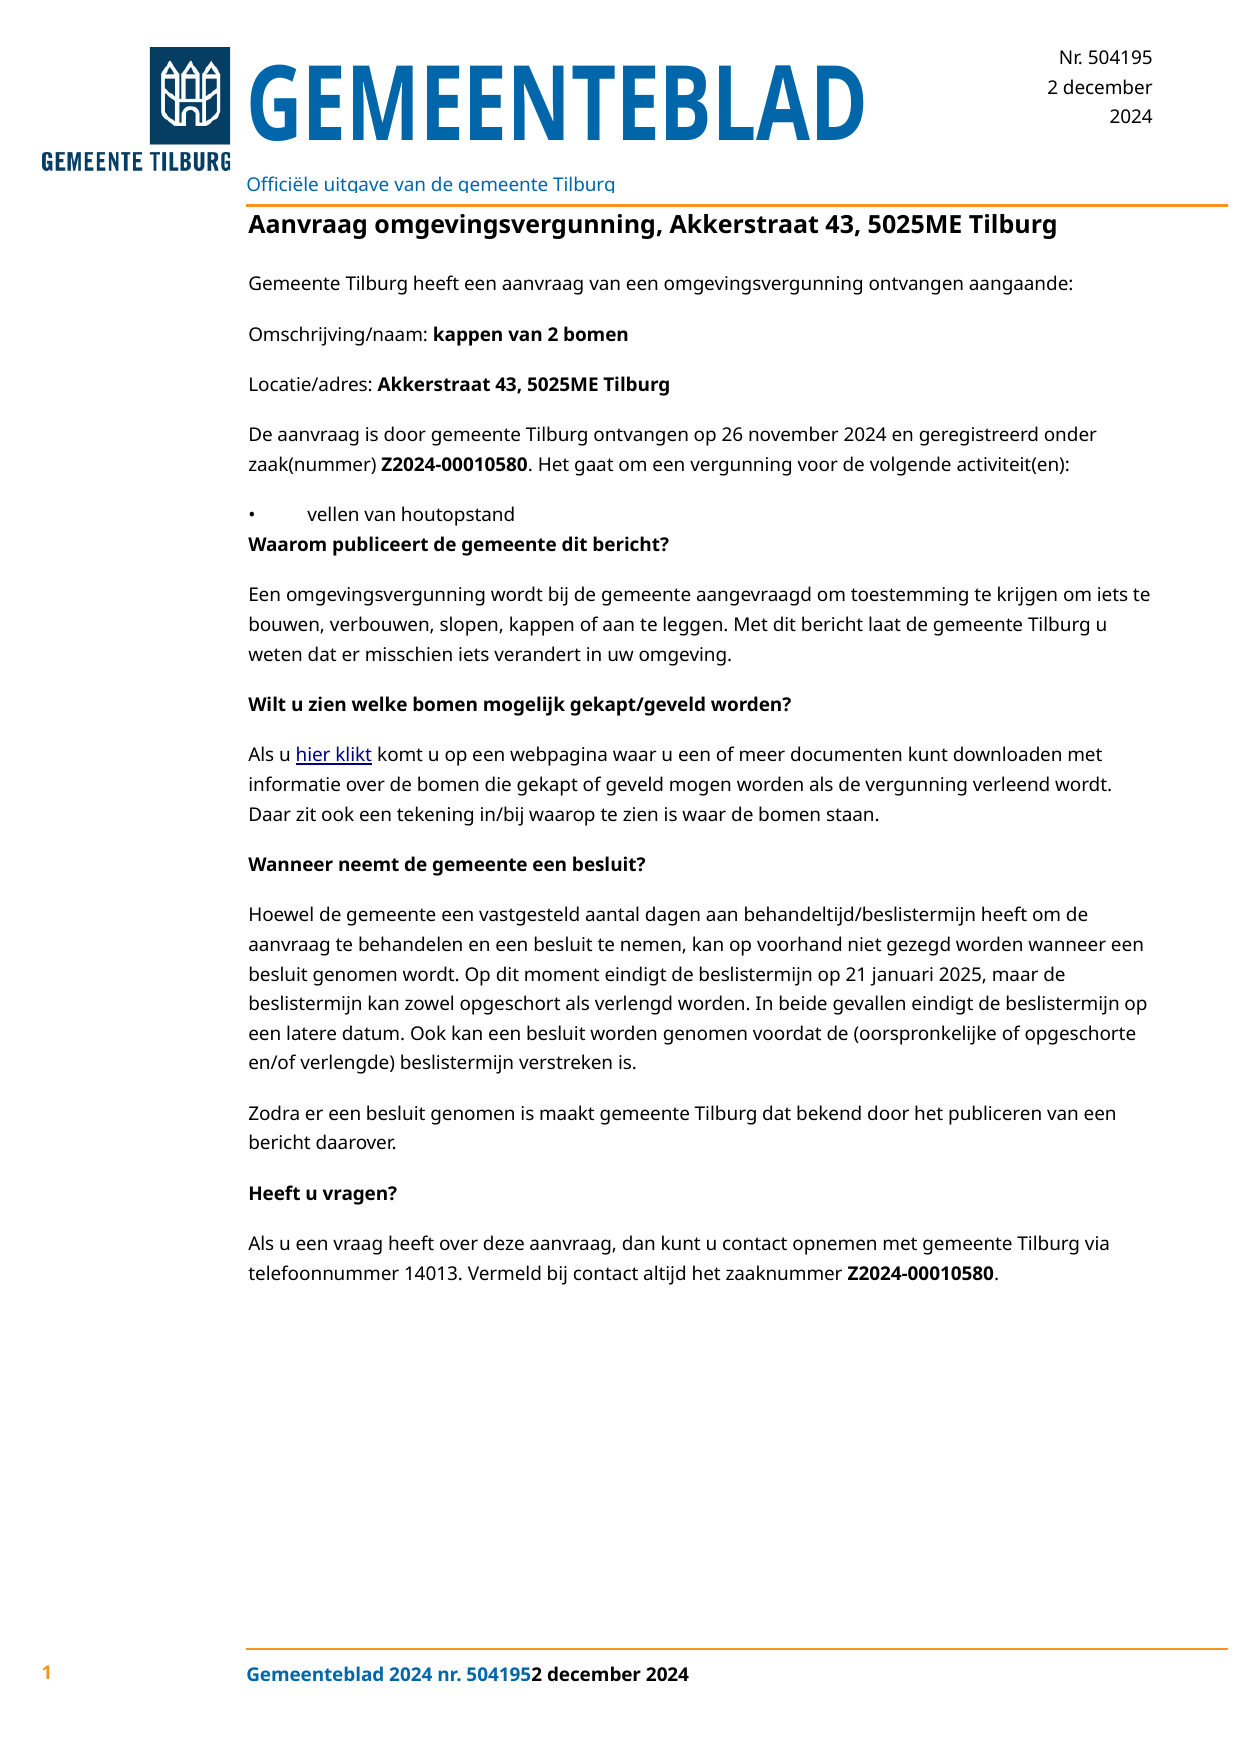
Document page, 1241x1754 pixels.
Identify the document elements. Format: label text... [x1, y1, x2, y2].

text Gemeente Tilburg heeft een aanvraag van een omgevingsvergunning ontvangen aangaande: [248, 270, 1152, 296]
text Wilt u zien welke bomen mogelijk gekapt/geveld worden? [248, 691, 1152, 717]
text Wanneer neemt de gemeente een besluit? [248, 851, 1152, 877]
text Als u een vraag heeft over deze aanvraag, dan kunt u contact opnemen met gemeente Tilburg via telefoonnummer 14013. Vermeld bij contact altijd het zaaknummer Z2024-00010580. [248, 1230, 1152, 1286]
text Hoewel de gemeente een vastgesteld aantal dagen aan behandeltijd/beslistermijn heeft om de aanvraag te behandelen en een besluit te nemen, kan op voorhand niet gezegd worden wanneer een besluit genomen wordt. Op dit moment eindigt de beslistermijn op 21 januari 2025, maar de beslistermijn kan zowel opgeschort als verlengd worden. In beide gevallen eindigt de beslistermijn op een latere datum. Ook kan een besluit worden genomen voordat de (oorspronkelijke of opgeschorte en/of verlengde) beslistermijn verstreken is. [248, 902, 1152, 1075]
text Waarom publiceert de gemeente dit bericht? [248, 531, 1152, 557]
list vellen van houtopstand [248, 502, 1152, 527]
text Aanvraag omgevingsvergunning, Akkerstraat 43, 5025ME Tilburg [248, 207, 1152, 241]
text Een omgevingsvergunning wordt bij de gemeente aangevraagd om toestemming te krijgen om iets te bouwen, verbouwen, slopen, kappen of aan te leggen. Met dit bericht laat de gemeente Tilburg u weten dat er misschien iets verandert in uw omgeving. [248, 582, 1152, 666]
text Omschrijving/naam: kappen van 2 bomen [248, 321, 1152, 346]
text Heeft u vragen? [248, 1180, 1152, 1206]
text Als u hier klikt komt u op een webpagina waar u een of meer documenten kunt downloaden met informatie over de bomen die gekapt of geveld mogen worden als de vergunning verleend wordt. Daar zit ook een tekening in/bij waarop te zien is waar de bomen staan. [248, 742, 1152, 826]
text Zodra er een besluit genomen is maakt gemeente Tilburg dat bekend door het publiceren van een bericht daarover. [248, 1100, 1152, 1155]
text De aanvraag is door gemeente Tilburg ontvangen op 26 november 2024 en geregistreerd onder zaak(nummer) Z2024-00010580. Het gaat om een vergunning voor de volgende activiteit(en): [248, 422, 1152, 477]
text Locatie/adres: Akkerstraat 43, 5025ME Tilburg [248, 371, 1152, 397]
picture [41, 47, 231, 172]
